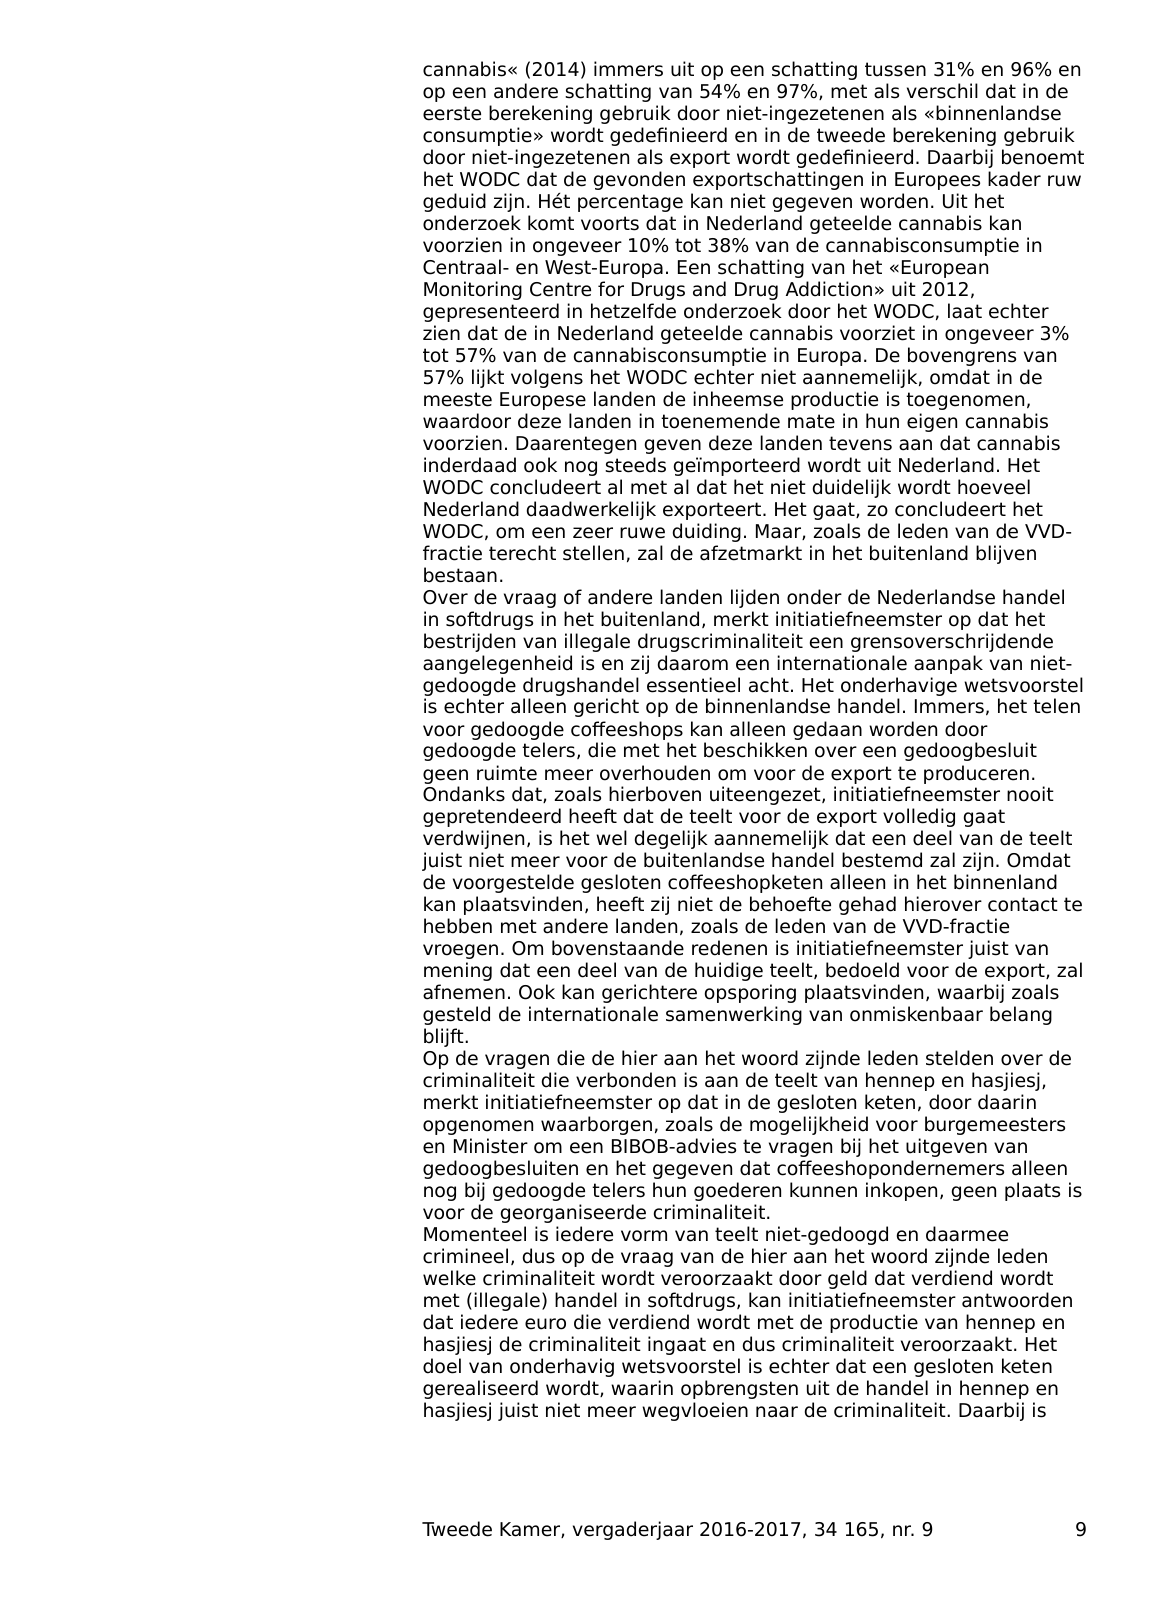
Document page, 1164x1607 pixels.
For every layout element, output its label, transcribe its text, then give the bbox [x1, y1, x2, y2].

text cannabis« (2014) immers uit op een schatting tussen 31% en 96% en op een andere schatting van 54% en 97%, met als verschil dat in de eerste berekening gebruik door niet-ingezetenen als «binnenlandse consumptie» wordt gedefinieerd en in de tweede berekening gebruik door niet-ingezetenen als export wordt gedefinieerd. Daarbij benoemt het WODC dat de gevonden exportschattingen in Europees kader ruw geduid zijn. Hét percentage kan niet gegeven worden. Uit het onderzoek komt voorts dat in Nederland geteelde cannabis kan voorzien in ongeveer 10% tot 38% van de cannabisconsumptie in Centraal- en West-Europa. Een schatting van het «European Monitoring Centre for Drugs and Drug Addiction» uit 2012, gepresenteerd in hetzelfde onderzoek door het WODC, laat echter zien dat de in Nederland geteelde cannabis voorziet in ongeveer 3% tot 57% van de cannabisconsumptie in Europa. De bovengrens van 57% lijkt volgens het WODC echter niet aannemelijk, omdat in de meeste Europese landen de inheemse productie is toegenomen, waardoor deze landen in toenemende mate in hun eigen cannabis voorzien. Daarentegen geven deze landen tevens aan dat cannabis inderdaad ook nog steeds geïmporteerd wordt uit Nederland. Het WODC concludeert al met al dat het niet duidelijk wordt hoeveel Nederland daadwerkelijk exporteert. Het gaat, zo concludeert het WODC, om een zeer ruwe duiding. Maar, zoals de leden van de VVD-fractie terecht stellen, zal de afzetmarkt in het buitenland blijven bestaan. [422, 59, 1087, 587]
text Momenteel is iedere vorm van teelt niet-gedoogd en daarmee crimineel, dus op de vraag van de hier aan het woord zijnde leden welke criminaliteit wordt veroorzaakt door geld dat verdiend wordt met (illegale) handel in softdrugs, kan initiatiefneemster antwoorden dat iedere euro die verdiend wordt met de productie van hennep en hasjiesj de criminaliteit ingaat en dus criminaliteit veroorzaakt. Het doel van onderhavig wetsvoorstel is echter dat een gesloten keten gerealiseerd wordt, waarin opbrengsten uit de handel in hennep en hasjiesj juist niet meer wegvloeien naar de criminaliteit. Daarbij is [422, 1224, 1087, 1422]
text Over de vraag of andere landen lijden onder de Nederlandse handel in softdrugs in het buitenland, merkt initiatiefneemster op dat het bestrijden van illegale drugscriminaliteit een grensoverschrijdende aangelegenheid is en zij daarom een internationale aanpak van niet-gedoogde drugshandel essentieel acht. Het onderhavige wetsvoorstel is echter alleen gericht op de binnenlandse handel. Immers, het telen voor gedoogde coffeeshops kan alleen gedaan worden door gedoogde telers, die met het beschikken over een gedoogbesluit geen ruimte meer overhouden om voor de export te produceren. Ondanks dat, zoals hierboven uiteengezet, initiatiefneemster nooit gepretendeerd heeft dat de teelt voor de export volledig gaat verdwijnen, is het wel degelijk aannemelijk dat een deel van de teelt juist niet meer voor de buitenlandse handel bestemd zal zijn. Omdat de voorgestelde gesloten coffeeshopketen alleen in het binnenland kan plaatsvinden, heeft zij niet de behoefte gehad hierover contact te hebben met andere landen, zoals de leden van de VVD-fractie vroegen. Om bovenstaande redenen is initiatiefneemster juist van mening dat een deel van de huidige teelt, bedoeld voor de export, zal afnemen. Ook kan gerichtere opsporing plaatsvinden, waarbij zoals gesteld de internationale samenwerking van onmiskenbaar belang blijft. [422, 587, 1087, 1048]
text Op de vragen die de hier aan het woord zijnde leden stelden over de criminaliteit die verbonden is aan de teelt van hennep en hasjiesj, merkt initiatiefneemster op dat in de gesloten keten, door daarin opgenomen waarborgen, zoals de mogelijkheid voor burgemeesters en Minister om een BIBOB-advies te vragen bij het uitgeven van gedoogbesluiten en het gegeven dat coffeeshopondernemers alleen nog bij gedoogde telers hun goederen kunnen inkopen, geen plaats is voor de georganiseerde criminaliteit. [422, 1048, 1087, 1224]
